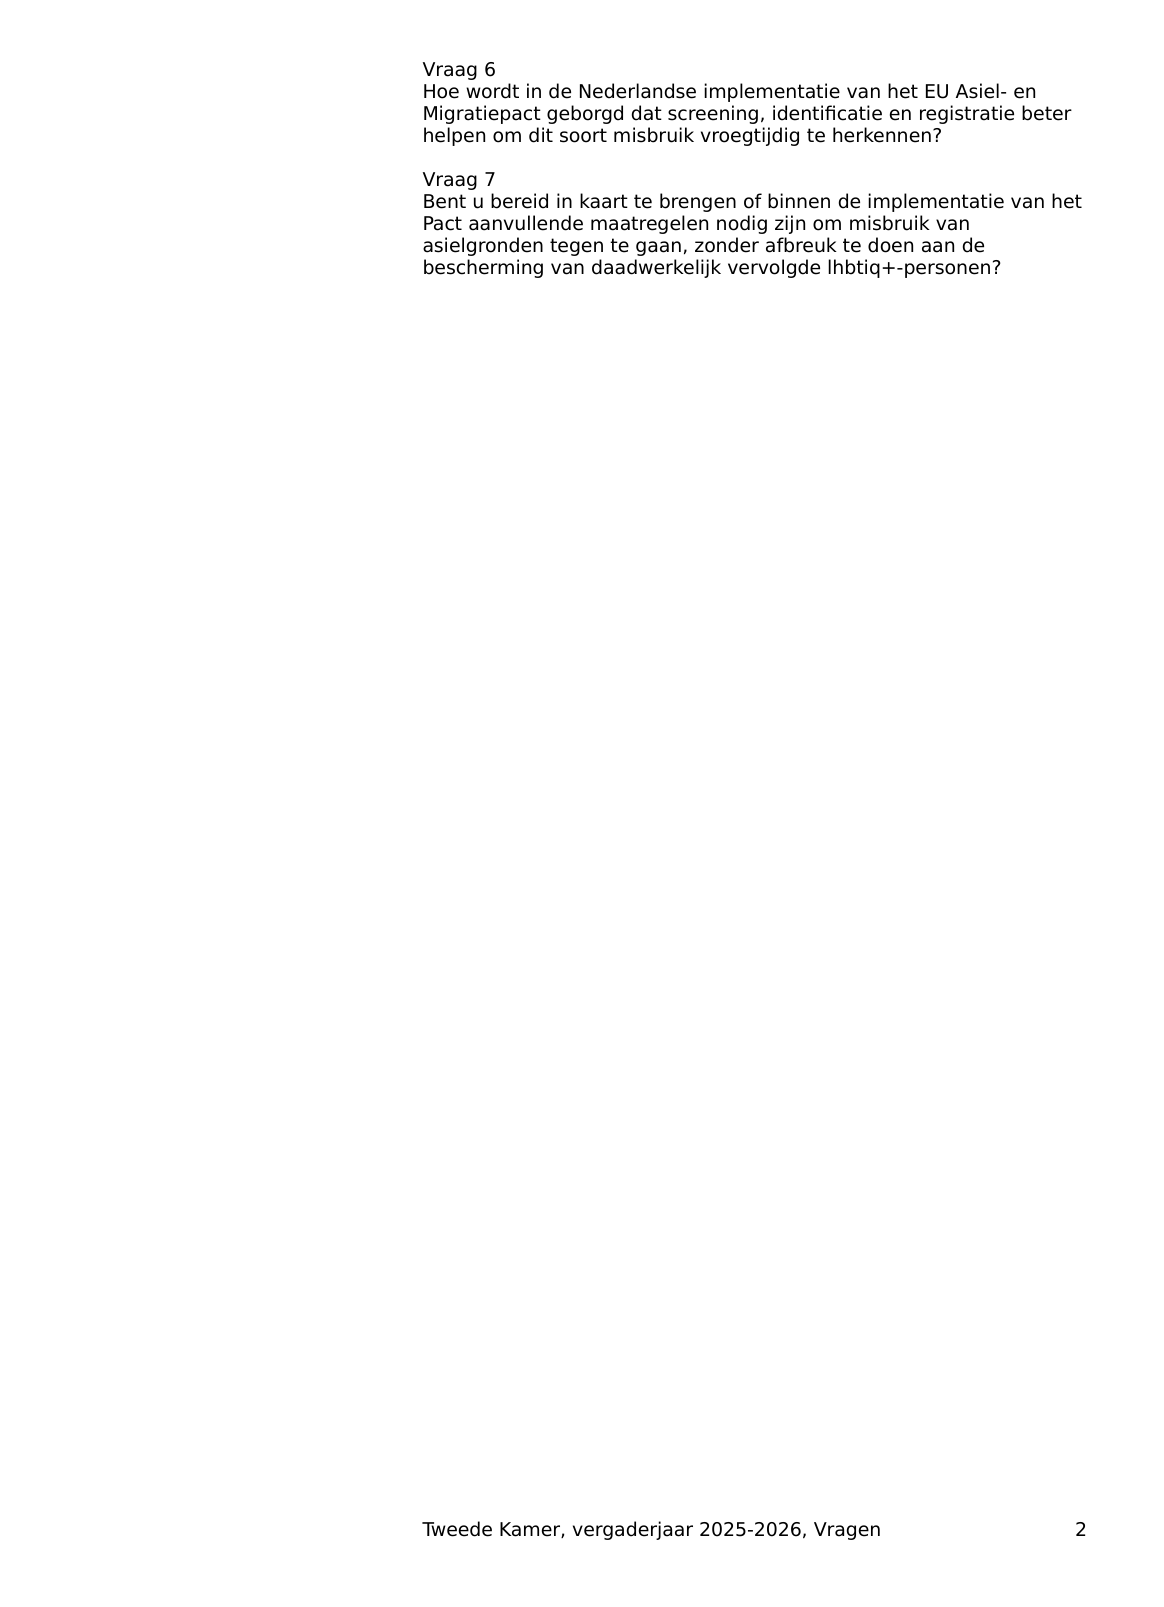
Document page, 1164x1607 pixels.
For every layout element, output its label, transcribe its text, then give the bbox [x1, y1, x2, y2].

text Vraag 7 [422, 169, 1087, 191]
text Vraag 6 [422, 59, 1087, 81]
text Bent u bereid in kaart te brengen of binnen de implementatie van het Pact aanvullende maatregelen nodig zijn om misbruik van asielgronden tegen te gaan, zonder afbreuk te doen aan de bescherming van daadwerkelijk vervolgde lhbtiq+-personen? [422, 191, 1087, 279]
text Hoe wordt in de Nederlandse implementatie van het EU Asiel- en Migratiepact geborgd dat screening, identificatie en registratie beter helpen om dit soort misbruik vroegtijdig te herkennen? [422, 81, 1087, 147]
